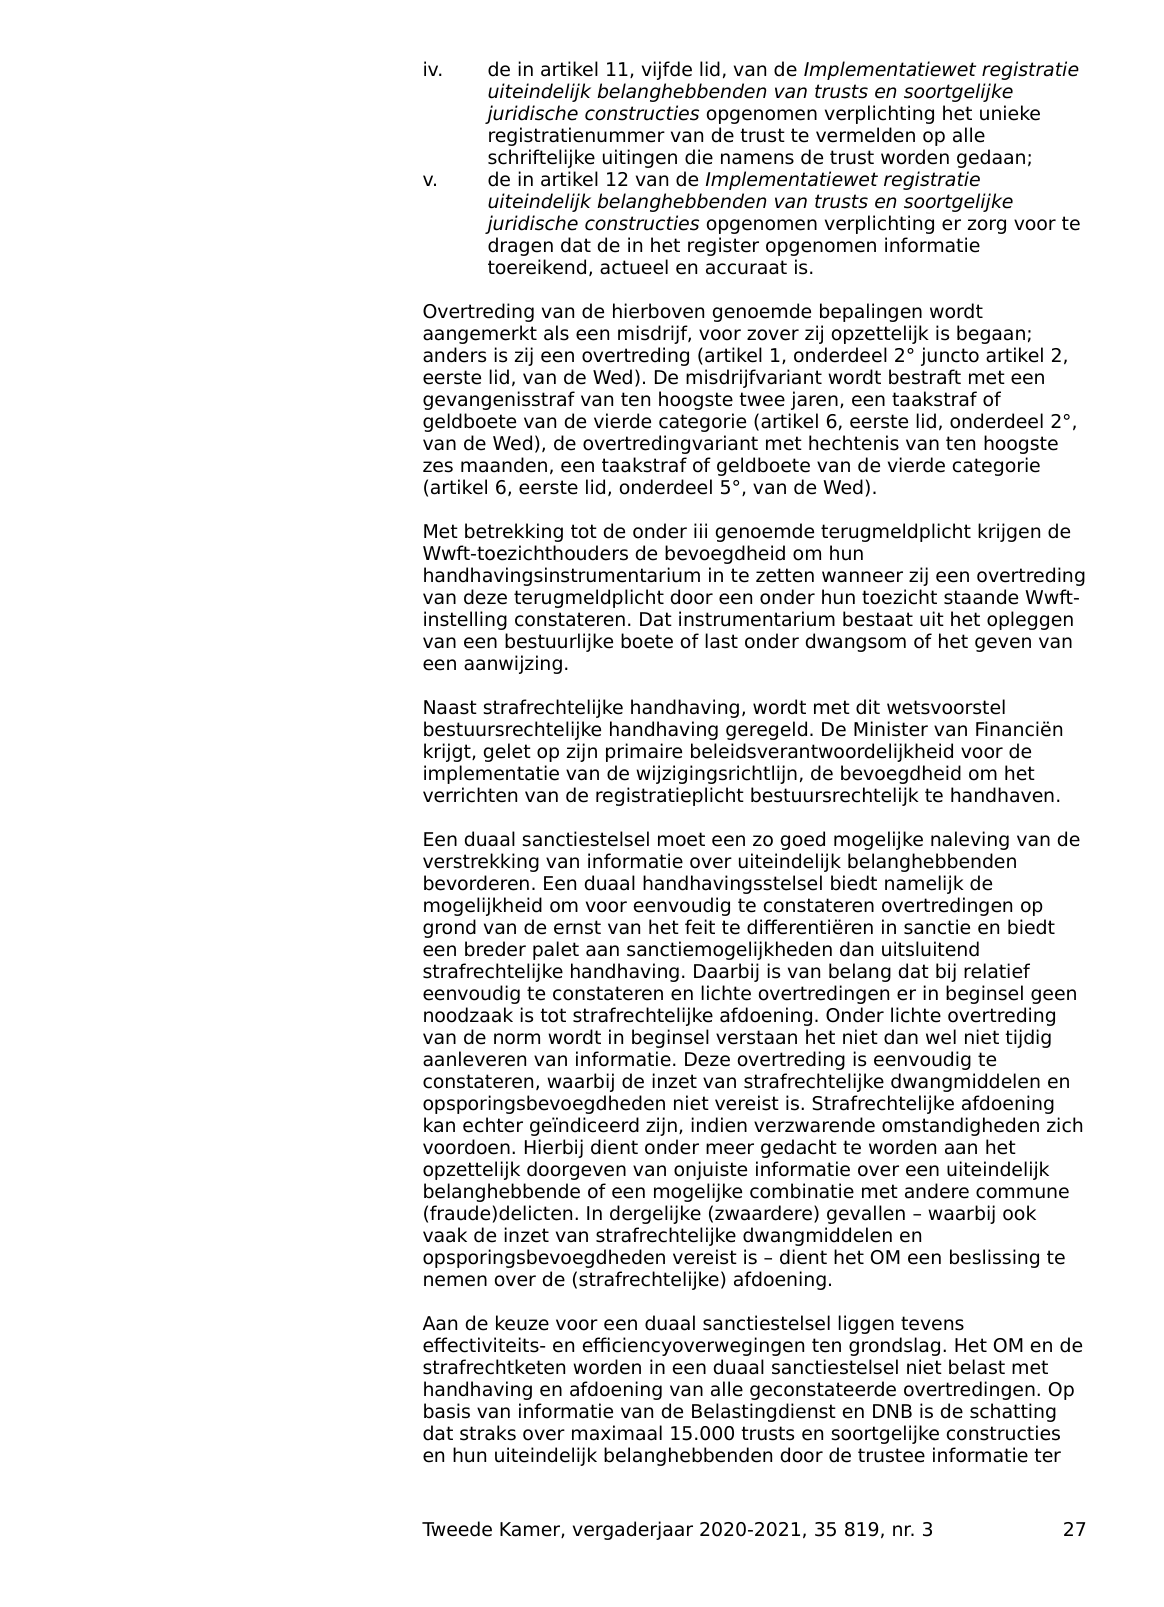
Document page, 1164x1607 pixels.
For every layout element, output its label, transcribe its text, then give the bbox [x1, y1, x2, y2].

text Met betrekking tot de onder iii genoemde terugmeldplicht krijgen de Wwft-toezichthouders de bevoegdheid om hun handhavingsinstrumentarium in te zetten wanneer zij een overtreding van deze terugmeldplicht door een onder hun toezicht staande Wwft-instelling constateren. Dat instrumentarium bestaat uit het opleggen van een bestuurlijke boete of last onder dwangsom of het geven van een aanwijzing. [422, 521, 1087, 675]
text Een duaal sanctiestelsel moet een zo goed mogelijke naleving van de verstrekking van informatie over uiteindelijk belanghebbenden bevorderen. Een duaal handhavingsstelsel biedt namelijk de mogelijkheid om voor eenvoudig te constateren overtredingen op grond van de ernst van het feit te differentiëren in sanctie en biedt een breder palet aan sanctiemogelijkheden dan uitsluitend strafrechtelijke handhaving. Daarbij is van belang dat bij relatief eenvoudig te constateren en lichte overtredingen er in beginsel geen noodzaak is tot strafrechtelijke afdoening. Onder lichte overtreding van de norm wordt in beginsel verstaan het niet dan wel niet tijdig aanleveren van informatie. Deze overtreding is eenvoudig te constateren, waarbij de inzet van strafrechtelijke dwangmiddelen en opsporingsbevoegdheden niet vereist is. Strafrechtelijke afdoening kan echter geïndiceerd zijn, indien verzwarende omstandigheden zich voordoen. Hierbij dient onder meer gedacht te worden aan het opzettelijk doorgeven van onjuiste informatie over een uiteindelijk belanghebbende of een mogelijke combinatie met andere commune (fraude)delicten. In dergelijke (zwaardere) gevallen – waarbij ook vaak de inzet van strafrechtelijke dwangmiddelen en opsporingsbevoegdheden vereist is – dient het OM een beslissing te nemen over de (strafrechtelijke) afdoening. [422, 829, 1087, 1291]
text Overtreding van de hierboven genoemde bepalingen wordt aangemerkt als een misdrijf, voor zover zij opzettelijk is begaan; anders is zij een overtreding (artikel 1, onderdeel 2° juncto artikel 2, eerste lid, van de Wed). De misdrijfvariant wordt bestraft met een gevangenisstraf van ten hoogste twee jaren, een taakstraf of geldboete van de vierde categorie (artikel 6, eerste lid, onderdeel 2°, van de Wed), de overtredingvariant met hechtenis van ten hoogste zes maanden, een taakstraf of geldboete van de vierde categorie (artikel 6, eerste lid, onderdeel 5°, van de Wed). [422, 301, 1087, 499]
text Naast strafrechtelijke handhaving, wordt met dit wetsvoorstel bestuursrechtelijke handhaving geregeld. De Minister van Financiën krijgt, gelet op zijn primaire beleidsverantwoordelijkheid voor de implementatie van de wijzigingsrichtlijn, de bevoegdheid om het verrichten van de registratieplicht bestuursrechtelijk te handhaven. [422, 697, 1087, 807]
text v. de in artikel 12 van de Implementatiewet registratie uiteindelijk belanghebbenden van trusts en soortgelijke juridische constructies opgenomen verplichting er zorg voor te dragen dat de in het register opgenomen informatie toereikend, actueel en accuraat is. [422, 169, 1087, 279]
text iv. de in artikel 11, vijfde lid, van de Implementatiewet registratie uiteindelijk belanghebbenden van trusts en soortgelijke juridische constructies opgenomen verplichting het unieke registratienummer van de trust te vermelden op alle schriftelijke uitingen die namens de trust worden gedaan; [422, 59, 1087, 169]
text Aan de keuze voor een duaal sanctiestelsel liggen tevens effectiviteits- en efficiencyoverwegingen ten grondslag. Het OM en de strafrechtketen worden in een duaal sanctiestelsel niet belast met handhaving en afdoening van alle geconstateerde overtredingen. Op basis van informatie van de Belastingdienst en DNB is de schatting dat straks over maximaal 15.000 trusts en soortgelijke constructies en hun uiteindelijk belanghebbenden door de trustee informatie ter [422, 1313, 1087, 1467]
